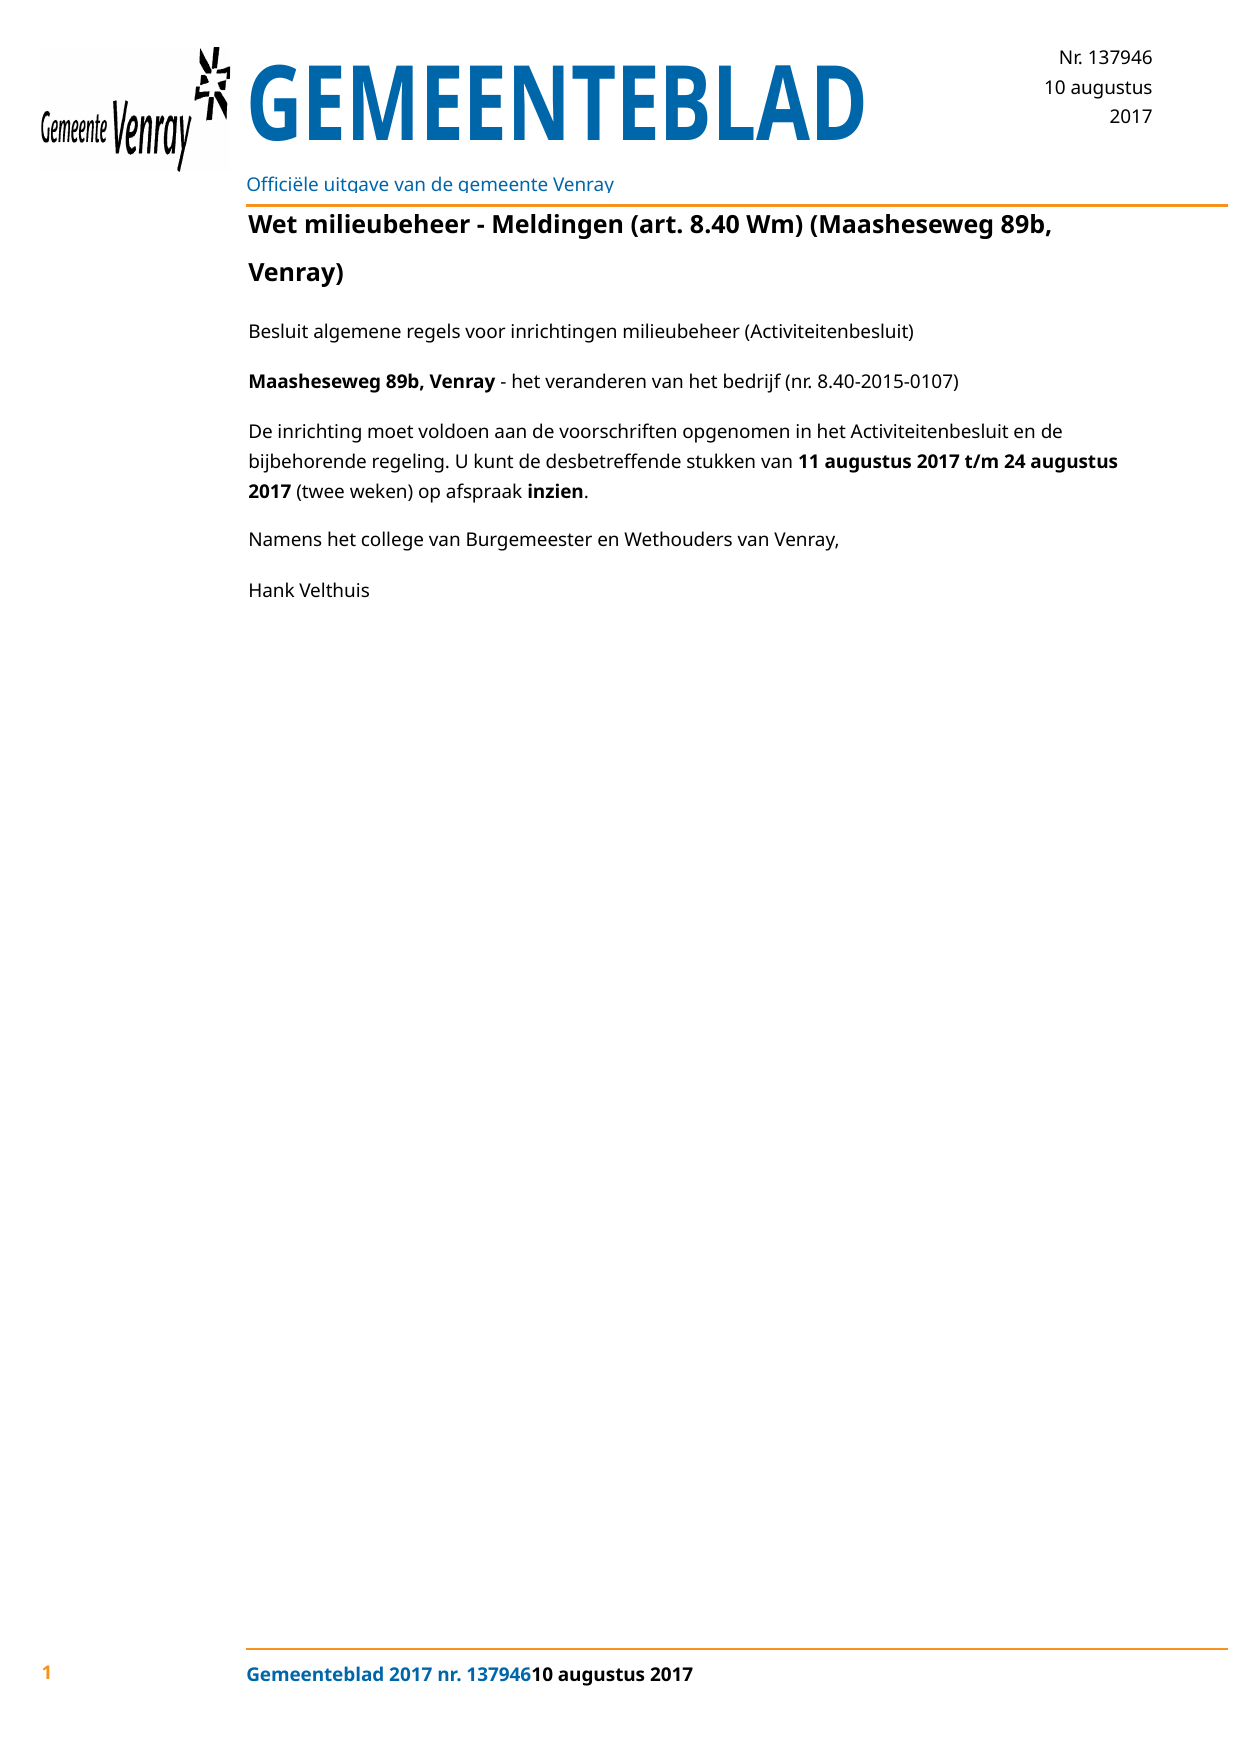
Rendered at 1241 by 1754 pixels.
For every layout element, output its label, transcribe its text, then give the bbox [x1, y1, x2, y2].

text De inrichting moet voldoen aan de voorschriften opgenomen in het Activiteitenbesluit en de bijbehorende regeling. U kunt de desbetreffende stukken van 11 augustus 2017 t/m 24 augustus 2017 (twee weken) op afspraak inzien. [248, 419, 1152, 504]
picture [41, 47, 231, 172]
text Hank Velthuis [248, 577, 1152, 603]
text Wet milieubeheer - Meldingen (art. 8.40 Wm) (Maasheseweg 89b, Venray) [248, 207, 1152, 288]
text Namens het college van Burgemeester en Wethouders van Venray, [248, 526, 1152, 551]
text Maasheseweg 89b, Venray - het veranderen van het bedrijf (nr. 8.40-2015-0107) [248, 368, 1152, 394]
text Besluit algemene regels voor inrichtingen milieubeheer (Activiteitenbesluit) [248, 318, 1152, 344]
